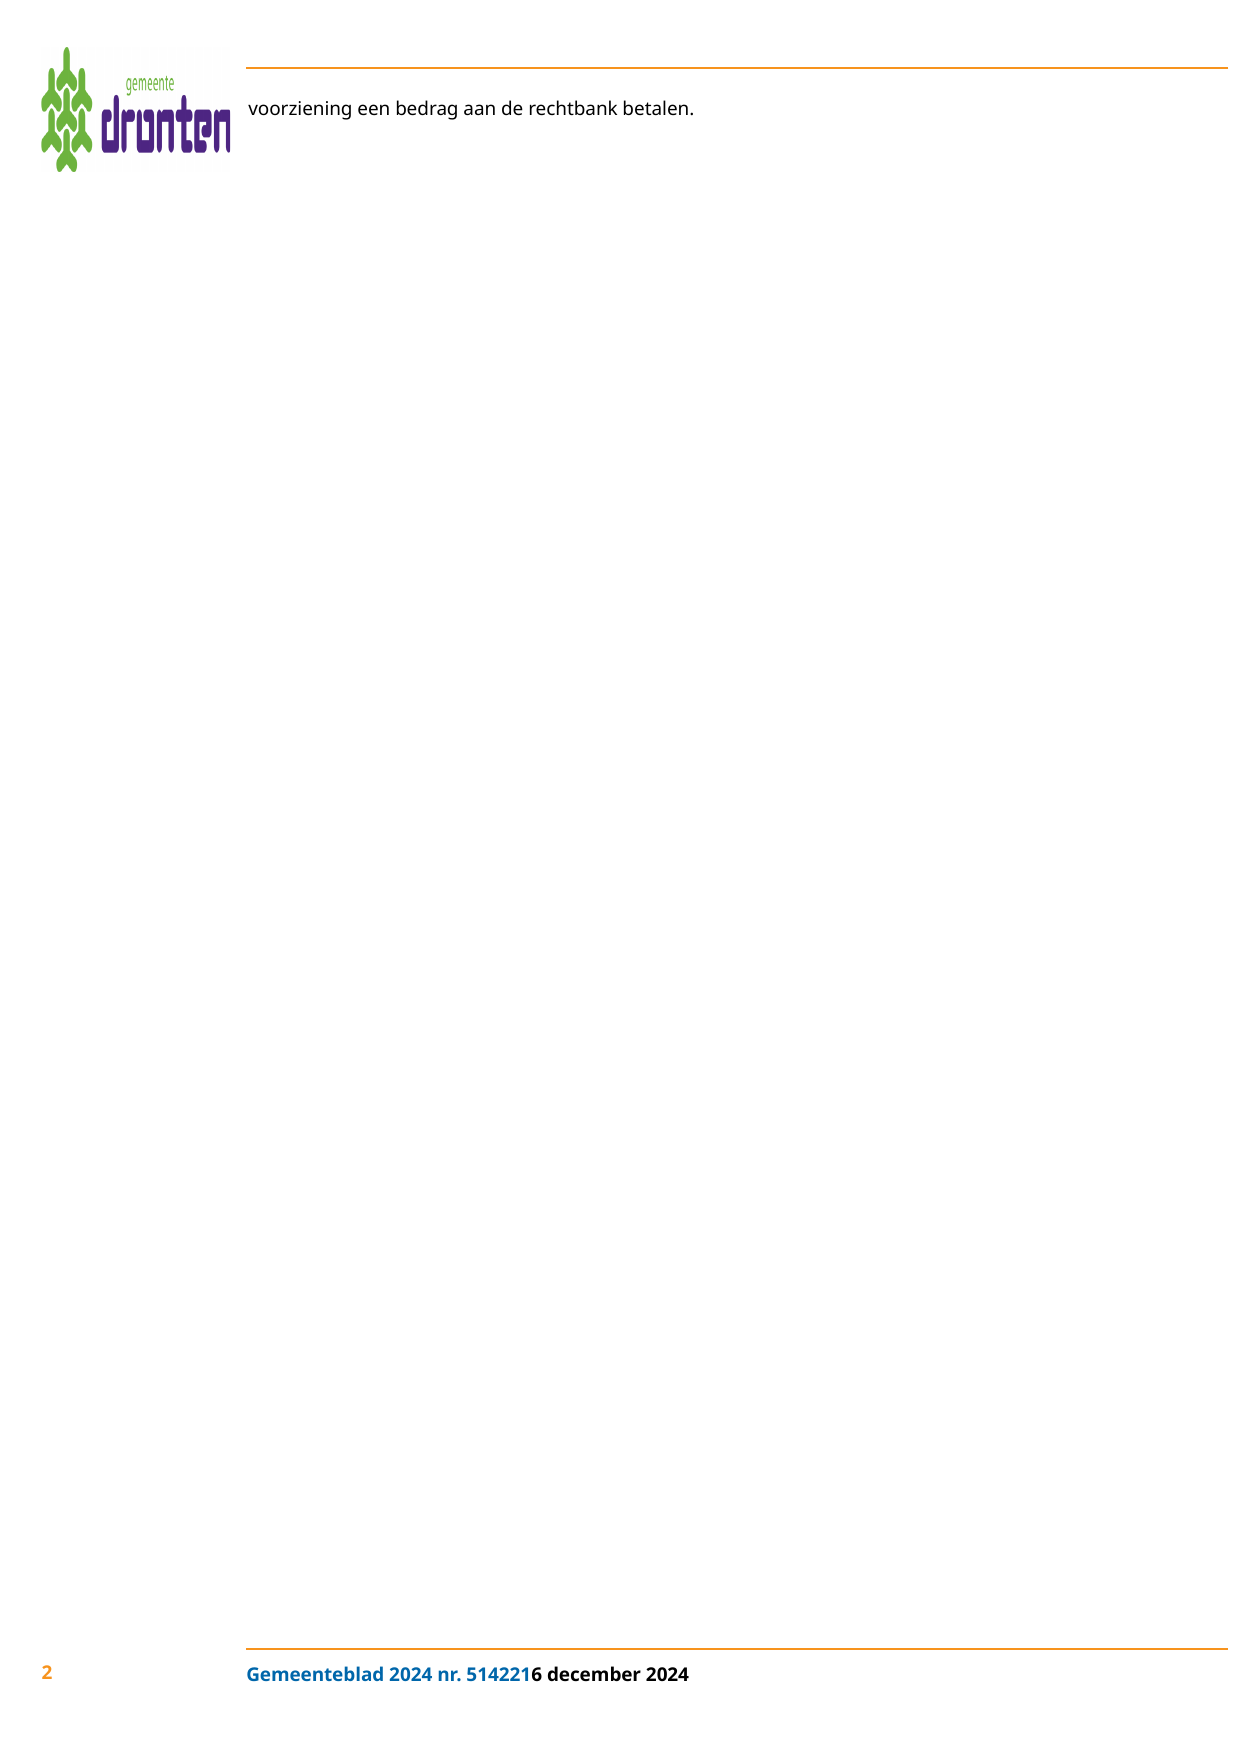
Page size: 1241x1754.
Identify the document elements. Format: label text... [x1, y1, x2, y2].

text voorziening een bedrag aan de rechtbank betalen. [248, 95, 1152, 121]
picture [41, 47, 231, 172]
